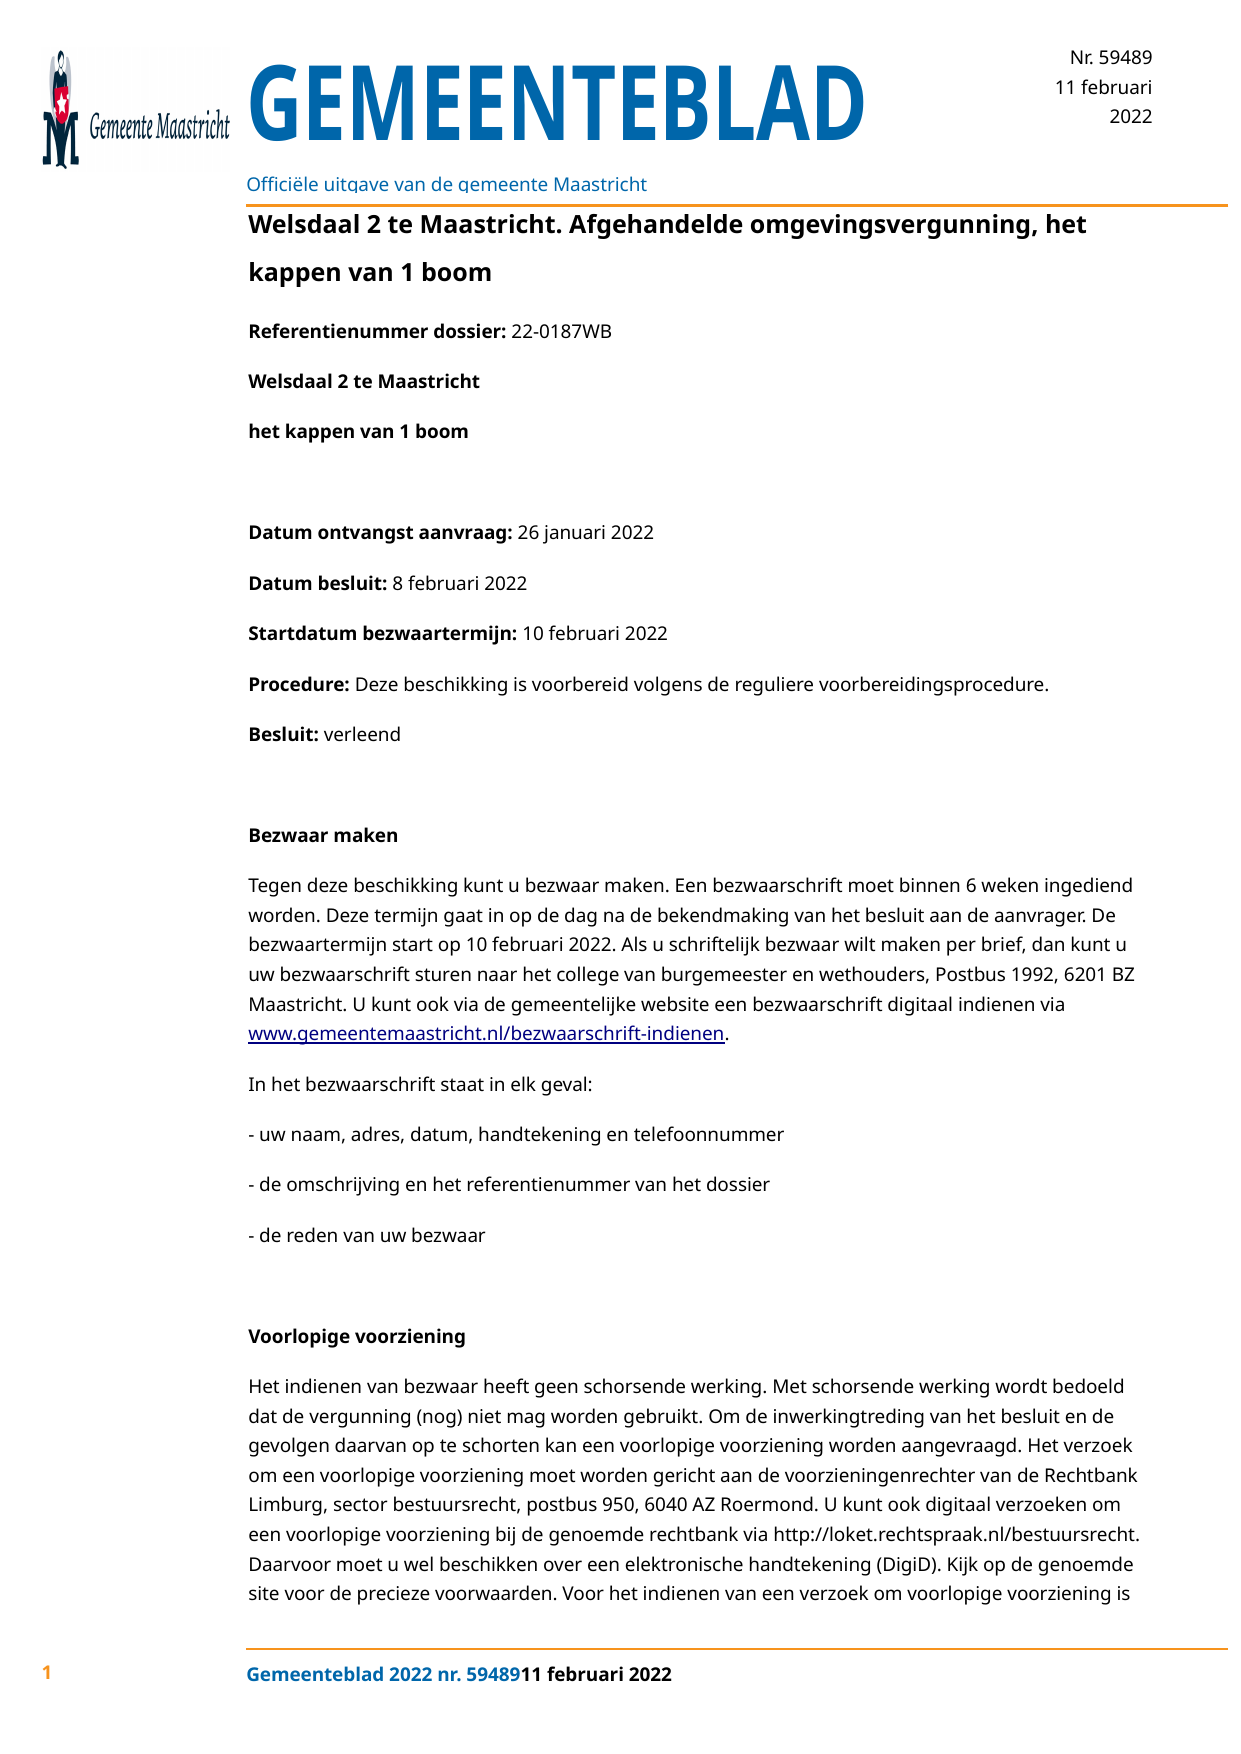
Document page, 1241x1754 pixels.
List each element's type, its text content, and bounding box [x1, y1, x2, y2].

text Het indienen van bezwaar heeft geen schorsende werking. Met schorsende werking wordt bedoeld dat de vergunning (nog) niet mag worden gebruikt. Om de inwerkingtreding van het besluit en de gevolgen daarvan op te schorten kan een voorlopige voorziening worden aangevraagd. Het verzoek om een voorlopige voorziening moet worden gericht aan de voorzieningenrechter van de Rechtbank Limburg, sector bestuursrecht, postbus 950, 6040 AZ Roermond. U kunt ook digitaal verzoeken om een voorlopige voorziening bij de genoemde rechtbank via http://loket.rechtspraak.nl/bestuursrecht. Daarvoor moet u wel beschikken over een elektronische handtekening (DigiD). Kijk op de genoemde site voor de precieze voorwaarden. Voor het indienen van een verzoek om voorlopige voorziening is [248, 1373, 1152, 1606]
text Bezwaar maken [248, 822, 1152, 848]
text Datum besluit: 8 februari 2022 [248, 570, 1152, 596]
text In het bezwaarschrift staat in elk geval: [248, 1071, 1152, 1097]
text - uw naam, adres, datum, handtekening en telefoonnummer [248, 1121, 1152, 1147]
text Referentienummer dossier: 22-0187WB [248, 318, 1152, 344]
picture [41, 47, 231, 172]
text Voorlopige voorziening [248, 1323, 1152, 1349]
text Welsdaal 2 te Maastricht [248, 368, 1152, 394]
text Procedure: Deze beschikking is voorbereid volgens de reguliere voorbereidingsprocedure. [248, 671, 1152, 697]
text - de omschrijving en het referentienummer van het dossier [248, 1172, 1152, 1197]
text Startdatum bezwaartermijn: 10 februari 2022 [248, 620, 1152, 646]
text - de reden van uw bezwaar [248, 1222, 1152, 1248]
text het kappen van 1 boom [248, 419, 1152, 444]
text Tegen deze beschikking kunt u bezwaar maken. Een bezwaarschrift moet binnen 6 weken ingediend worden. Deze termijn gaat in op de dag na de bekendmaking van het besluit aan de aanvrager. De bezwaartermijn start op 10 februari 2022. Als u schriftelijk bezwaar wilt maken per brief, dan kunt u uw bezwaarschrift sturen naar het college van burgemeester en wethouders, Postbus 1992, 6201 BZ Maastricht. U kunt ook via de gemeentelijke website een bezwaarschrift digitaal indienen via www.gemeentemaastricht.nl/bezwaarschrift-indienen. [248, 872, 1152, 1046]
text Besluit: verleend [248, 721, 1152, 747]
text Welsdaal 2 te Maastricht. Afgehandelde omgevingsvergunning, het kappen van 1 boom [248, 207, 1152, 288]
text Datum ontvangst aanvraag: 26 januari 2022 [248, 519, 1152, 545]
